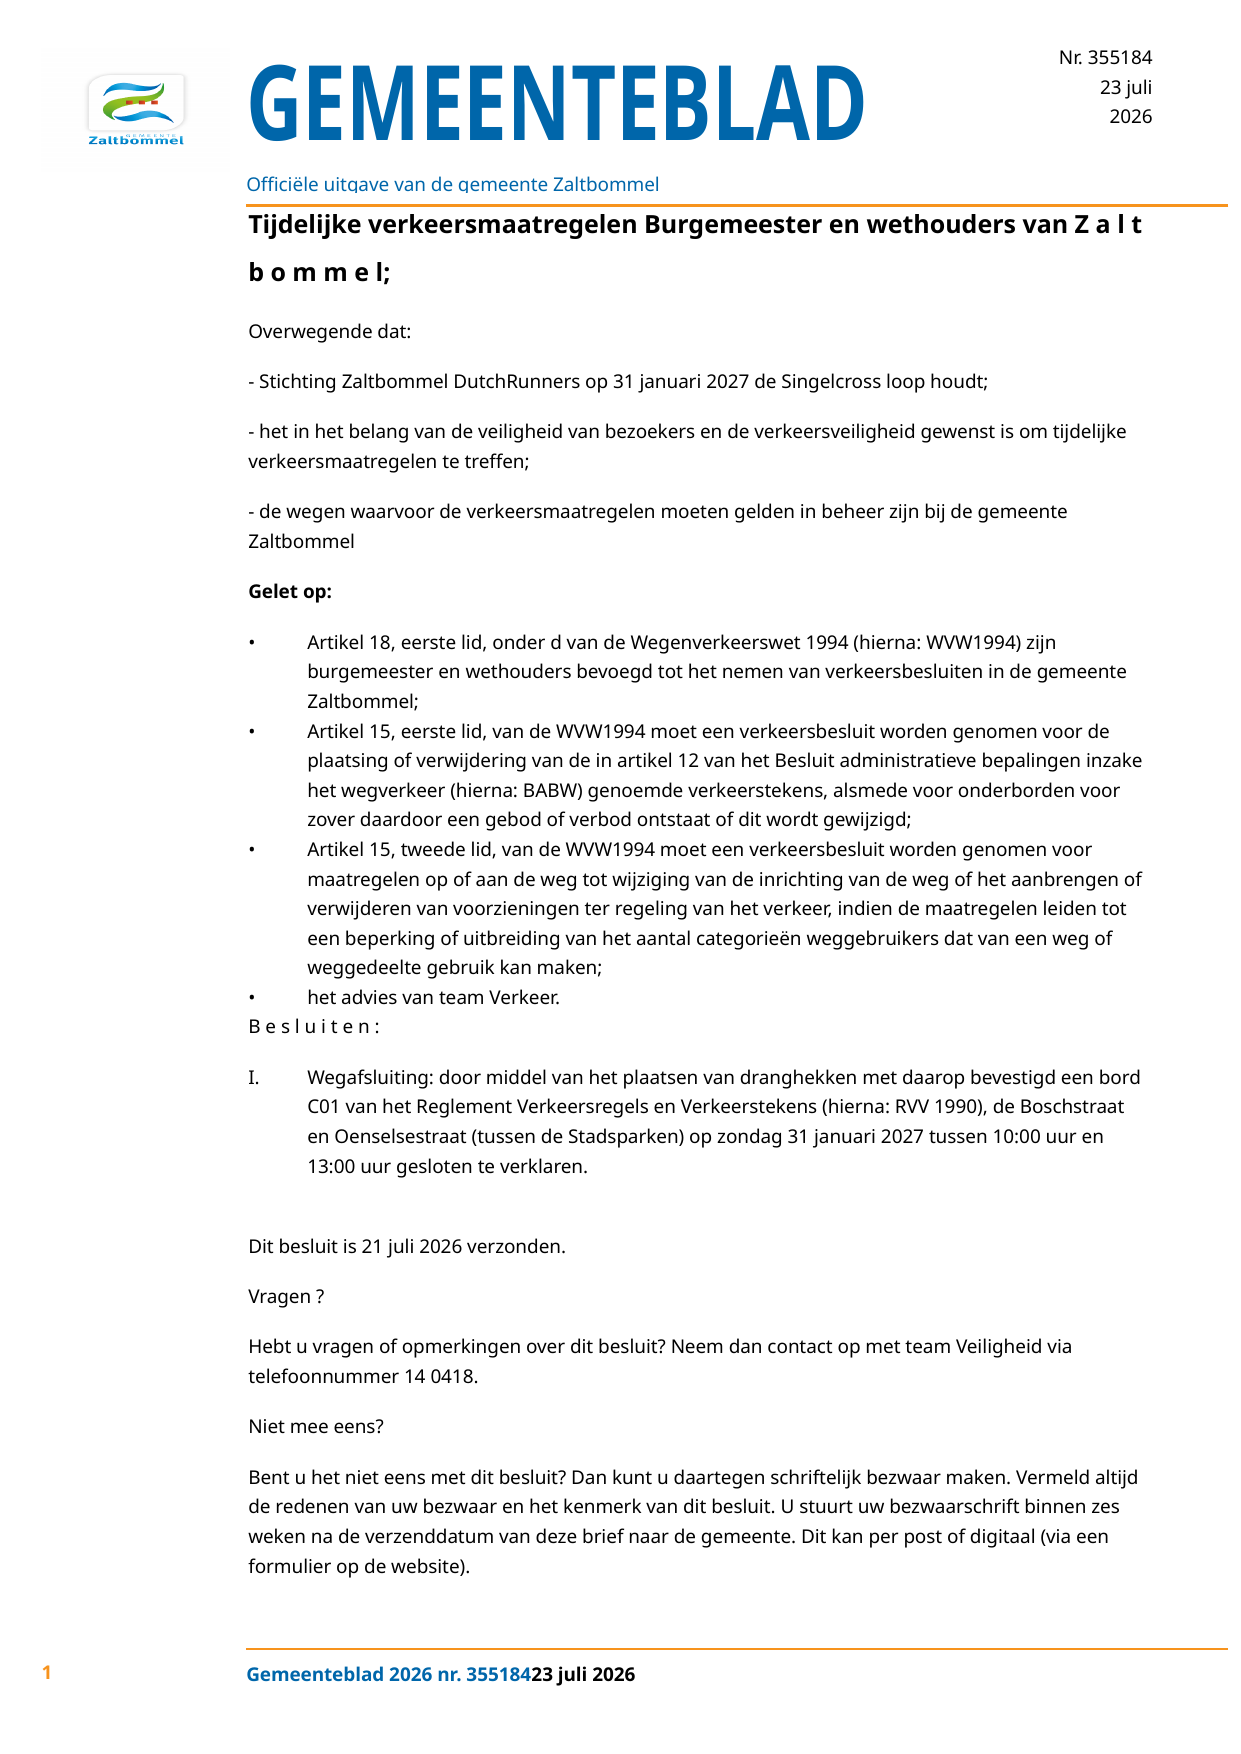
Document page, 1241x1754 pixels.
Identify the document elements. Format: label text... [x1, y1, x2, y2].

text B e s l u i t e n : [248, 1014, 1152, 1039]
text Overwegende dat: [248, 318, 1152, 344]
text Gelet op: [248, 579, 1152, 604]
text - Stichting Zaltbommel DutchRunners op 31 januari 2027 de Singelcross loop houdt; [248, 368, 1152, 394]
list Artikel 15, eerste lid, van de WVW1994 moet een verkeersbesluit worden genomen voor de plaatsing of verwijdering van de in artikel 12 van het Besluit administratieve bepalingen inzake het wegverkeer (hierna: BABW) genoemde verkeerstekens, alsmede voor onderborden voor zover daardoor een gebod of verbod ontstaat of dit wordt gewijzigd; [248, 718, 1152, 832]
text Hebt u vragen of opmerkingen over dit besluit? Neem dan contact op met team Veiligheid via telefoonnummer 14 0418. [248, 1334, 1152, 1389]
text - de wegen waarvoor de verkeersmaatregelen moeten gelden in beheer zijn bij de gemeente Zaltbommel [248, 499, 1152, 554]
picture [41, 47, 231, 172]
text Niet mee eens? [248, 1414, 1152, 1439]
list het advies van team Verkeer. [248, 984, 1152, 1010]
text Bent u het niet eens met dit besluit? Dan kunt u daartegen schriftelijk bezwaar maken. Vermeld altijd de redenen van uw bezwaar en het kenmerk van dit besluit. U stuurt uw bezwaarschrift binnen zes weken na de verzenddatum van deze brief naar de gemeente. Dit kan per post of digitaal (via een formulier op de website). [248, 1464, 1152, 1579]
text Vragen ? [248, 1283, 1152, 1309]
text - het in het belang van de veiligheid van bezoekers en de verkeersveiligheid gewenst is om tijdelijke verkeersmaatregelen te treffen; [248, 419, 1152, 474]
list Artikel 15, tweede lid, van de WVW1994 moet een verkeersbesluit worden genomen voor maatregelen op of aan de weg tot wijziging van de inrichting van de weg of het aanbrengen of verwijderen van voorzieningen ter regeling van het verkeer, indien de maatregelen leiden tot een beperking of uitbreiding van het aantal categorieën weggebruikers dat van een weg of weggedeelte gebruik kan maken; [248, 836, 1152, 980]
list Artikel 18, eerste lid, onder d van de Wegenverkeerswet 1994 (hierna: WVW1994) zijn burgemeester en wethouders bevoegd tot het nemen van verkeersbesluiten in de gemeente Zaltbommel; [248, 629, 1152, 714]
list Wegafsluiting: door middel van het plaatsen van dranghekken met daarop bevestigd een bord C01 van het Reglement Verkeersregels en Verkeerstekens (hierna: RVV 1990), de Boschstraat en Oenselsestraat (tussen de Stadsparken) op zondag 31 januari 2027 tussen 10:00 uur en 13:00 uur gesloten te verklaren. [248, 1064, 1152, 1179]
text Dit besluit is 21 juli 2026 verzonden. [248, 1233, 1152, 1259]
text Tijdelijke verkeersmaatregelen Burgemeester en wethouders van Z a l t b o m m e l; [248, 207, 1152, 288]
